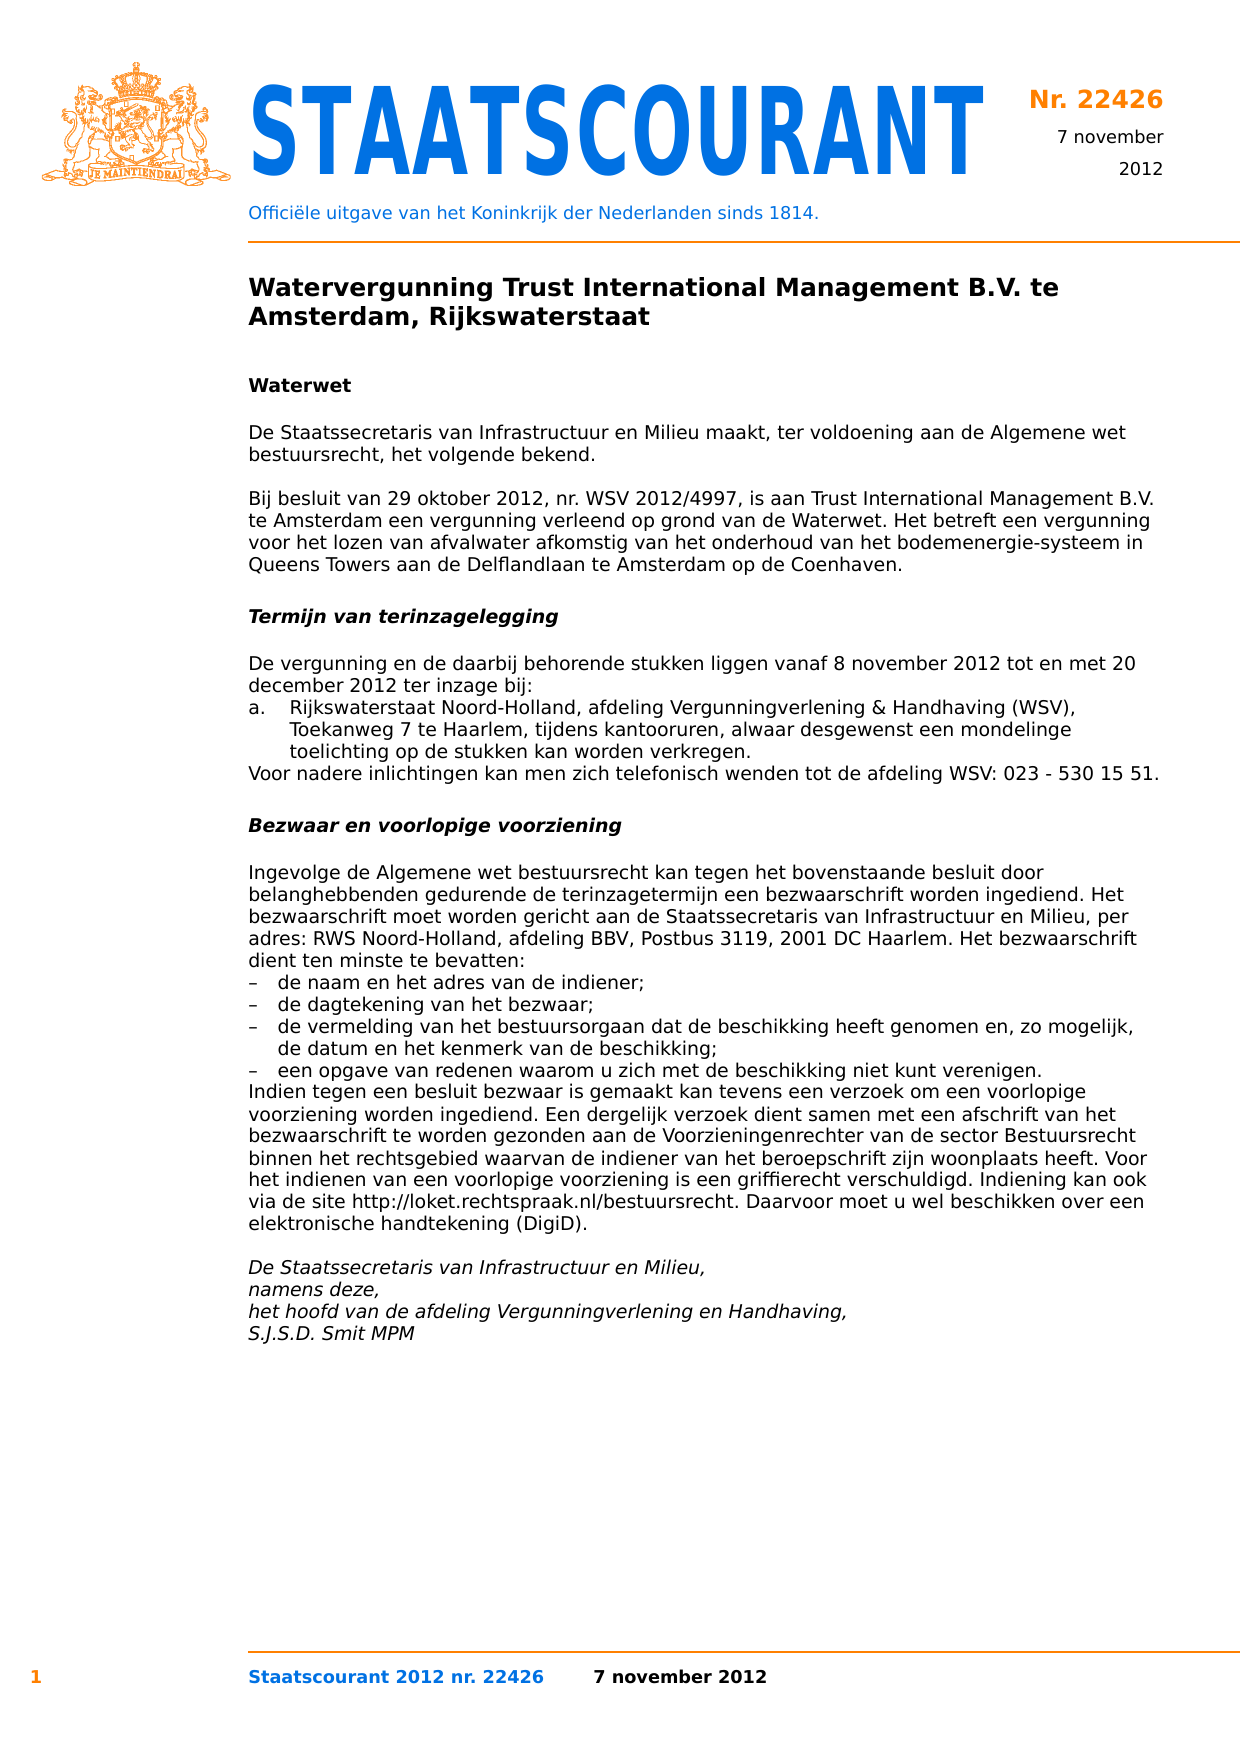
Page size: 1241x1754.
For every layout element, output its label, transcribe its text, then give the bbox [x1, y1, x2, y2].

text a. Rijkswaterstaat Noord-Holland, afdeling Vergunningverlening & Handhaving (WSV), Toekanweg 7 te Haarlem, tijdens kantooruren, alwaar desgewenst een mondelinge toelichting op de stukken kan worden verkregen. [248, 697, 1163, 763]
subtitle Termijn van terinzagelegging [248, 606, 1163, 628]
picture [41, 62, 231, 186]
table_cell 7 november [998, 121, 1240, 153]
subtitle Watervergunning Trust International Management B.V. te Amsterdam, Rijkswaterstaat [248, 273, 1163, 331]
table_header Nr. 22426 [998, 62, 1240, 121]
table_cell Officiële uitgave van het Koninkrijk der Nederlanden sinds 1814. [248, 203, 1240, 241]
subtitle Waterwet [248, 375, 1163, 397]
text De Staatssecretaris van Infrastructuur en Milieu maakt, ter voldoening aan de Algemene wet bestuursrecht, het volgende bekend. [248, 422, 1163, 466]
text – de naam en het adres van de indiener; [248, 972, 1163, 993]
text De Staatssecretaris van Infrastructuur en Milieu, namens deze, het hoofd van de afdeling Vergunningverlening en Handhaving, S.J.S.D. Smit MPM [248, 1257, 1163, 1345]
table_cell 2012 [998, 153, 1240, 203]
text Bij besluit van 29 oktober 2012, nr. WSV 2012/4997, is aan Trust International Management B.V. te Amsterdam een vergunning verleend op grond van de Waterwet. Het betreft een vergunning voor het lozen van afvalwater afkomstig van het onderhoud van het bodemenergie-systeem in Queens Towers aan de Delflandlaan te Amsterdam op de Coenhaven. [248, 488, 1163, 576]
text Indien tegen een besluit bezwaar is gemaakt kan tevens een verzoek om een voorlopige voorziening worden ingediend. Een dergelijk verzoek dient samen met een afschrift van het bezwaarschrift te worden gezonden aan de Voorzieningenrechter van de sector Bestuursrecht binnen het rechtsgebied waarvan de indiener van het beroepschrift zijn woonplaats heeft. Voor het indienen van een voorlopige voorziening is een griffierecht verschuldigd. Indiening kan ook via de site http://loket.rechtspraak.nl/bestuursrecht. Daarvoor moet u wel beschikken over een elektronische handtekening (DigiD). [248, 1081, 1163, 1235]
text Ingevolge de Algemene wet bestuursrecht kan tegen het bovenstaande besluit door belanghebbenden gedurende de terinzagetermijn een bezwaarschrift worden ingediend. Het bezwaarschrift moet worden gericht aan de Staatssecretaris van Infrastructuur en Milieu, per adres: RWS Noord-Holland, afdeling BBV, Postbus 3119, 2001 DC Haarlem. Het bezwaarschrift dient ten minste te bevatten: [248, 862, 1163, 972]
text Voor nadere inlichtingen kan men zich telefonisch wenden tot de afdeling WSV: 023 - 530 15 51. [248, 763, 1163, 785]
table_header [25, 62, 248, 241]
subtitle Bezwaar en voorlopige voorziening [248, 815, 1163, 837]
text De vergunning en de daarbij behorende stukken liggen vanaf 8 november 2012 tot en met 20 december 2012 ter inzage bij: [248, 653, 1163, 697]
text – de vermelding van het bestuursorgaan dat de beschikking heeft genomen en, zo mogelijk, de datum en het kenmerk van de beschikking; [248, 1016, 1163, 1059]
text – een opgave van redenen waarom u zich met de beschikking niet kunt verenigen. [248, 1059, 1163, 1081]
text – de dagtekening van het bezwaar; [248, 993, 1163, 1016]
table_header STAATSCOURANT [248, 62, 998, 203]
